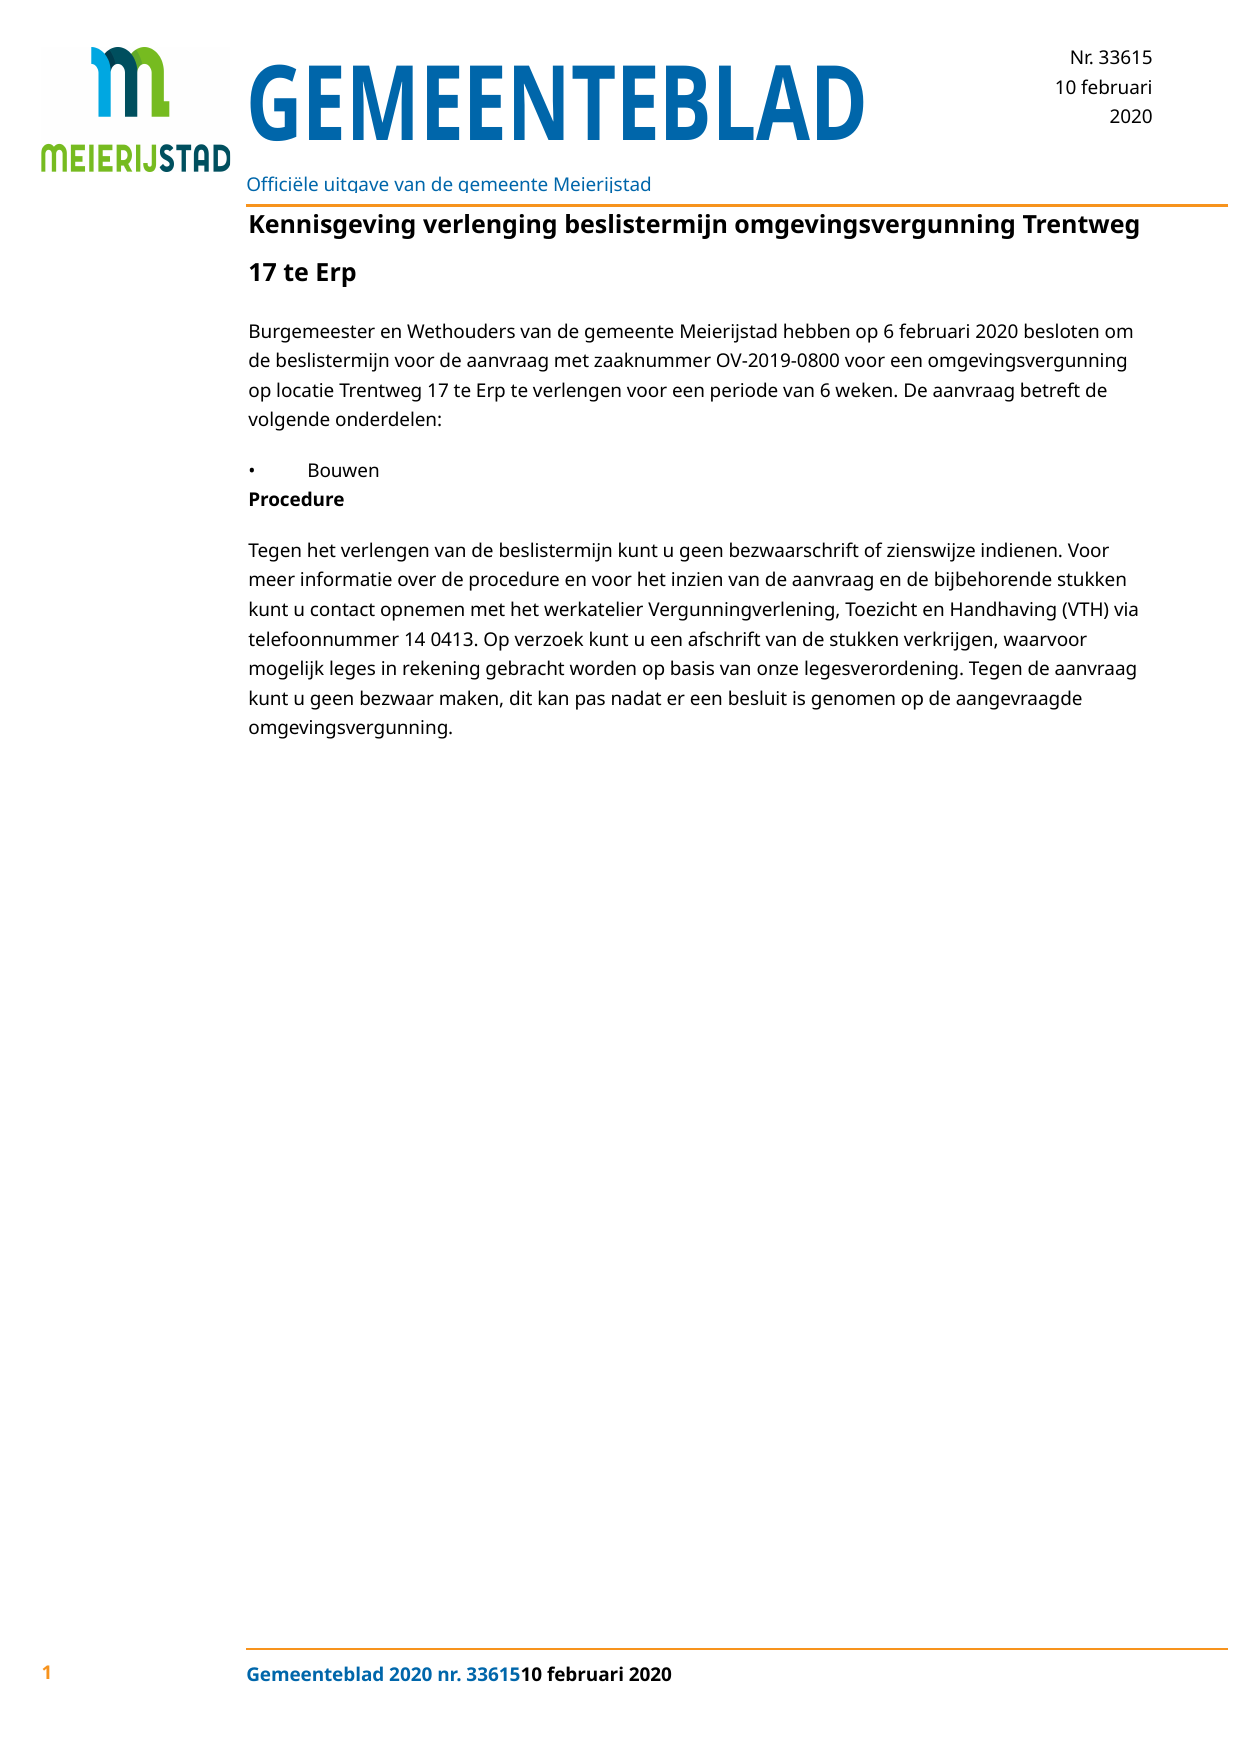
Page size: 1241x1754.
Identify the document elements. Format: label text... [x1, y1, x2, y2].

picture [41, 47, 231, 172]
text Procedure [248, 487, 1152, 512]
text Kennisgeving verlenging beslistermijn omgevingsvergunning Trentweg 17 te Erp [248, 207, 1152, 288]
text Burgemeester en Wethouders van de gemeente Meierijstad hebben op 6 februari 2020 besloten om de beslistermijn voor de aanvraag met zaaknummer OV-2019-0800 voor een omgevingsvergunning op locatie Trentweg 17 te Erp te verlengen voor een periode van 6 weken. De aanvraag betreft de volgende onderdelen: [248, 318, 1152, 432]
text Tegen het verlengen van de beslistermijn kunt u geen bezwaarschrift of zienswijze indienen. Voor meer informatie over de procedure en voor het inzien van de aanvraag en de bijbehorende stukken kunt u contact opnemen met het werkatelier Vergunningverlening, Toezicht en Handhaving (VTH) via telefoonnummer 14 0413. Op verzoek kunt u een afschrift van de stukken verkrijgen, waarvoor mogelijk leges in rekening gebracht worden op basis van onze legesverordening. Tegen de aanvraag kunt u geen bezwaar maken, dit kan pas nadat er een besluit is genomen op de aangevraagde omgevingsvergunning. [248, 537, 1152, 740]
list Bouwen [248, 457, 1152, 483]
